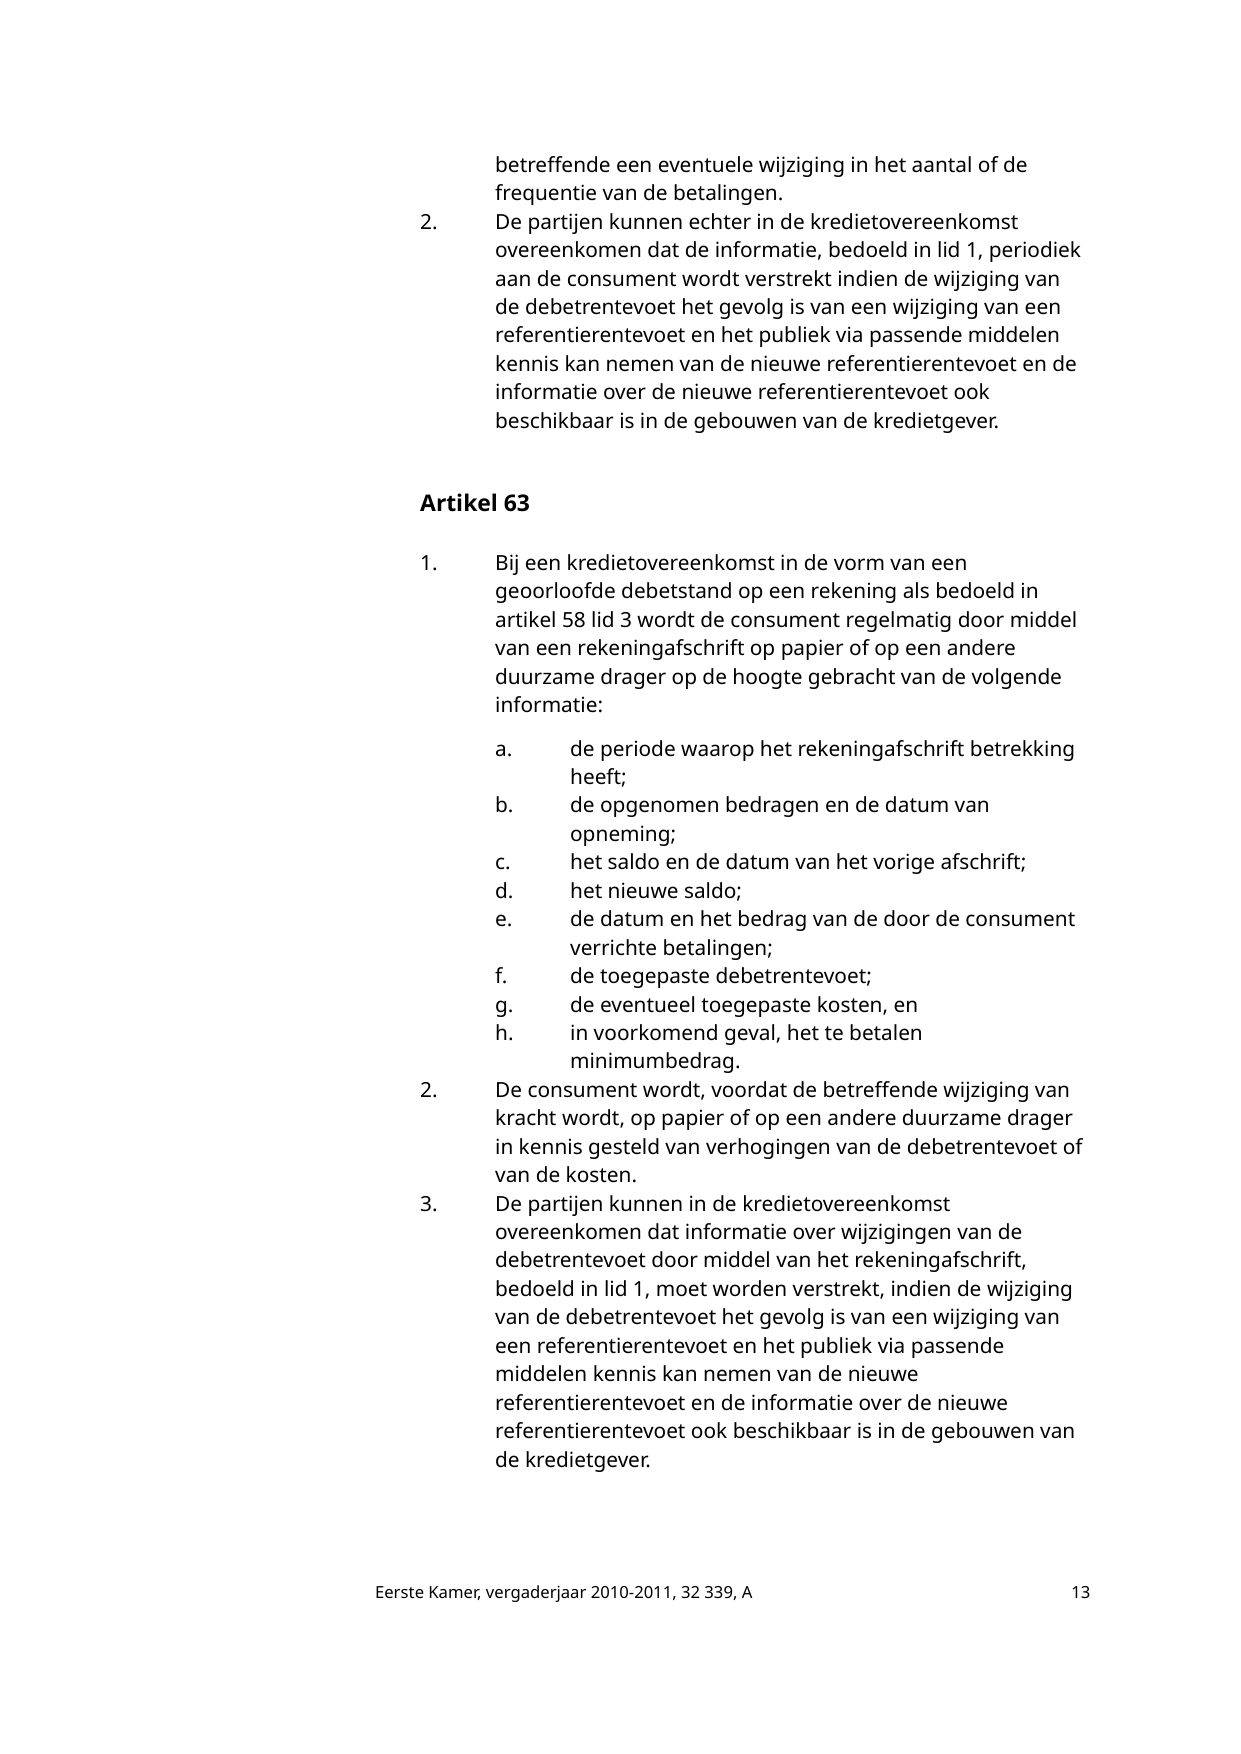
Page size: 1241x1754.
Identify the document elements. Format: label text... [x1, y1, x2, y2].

subtitle Artikel 63 [420, 487, 1090, 518]
list het nieuwe saldo; [495, 876, 1090, 904]
list de eventueel toegepaste kosten, en [495, 990, 1090, 1018]
list in voorkomend geval, het te betalen minimumbedrag. [495, 1018, 1090, 1075]
list de toegepaste debetrentevoet; [495, 961, 1090, 990]
list De partijen kunnen in de kredietovereenkomst overeenkomen dat informatie over wijzigingen van de debetrentevoet door middel van het rekeningafschrift, bedoeld in lid 1, moet worden verstrekt, indien de wijziging van de debetrentevoet het gevolg is van een wijziging van een referentierentevoet en het publiek via passende middelen kennis kan nemen van de nieuwe referentierentevoet en de informatie over de nieuwe referentierentevoet ook beschikbaar is in de gebouwen van de kredietgever. [420, 1189, 1090, 1473]
list Bij een kredietovereenkomst in de vorm van een geoorloofde debetstand op een rekening als bedoeld in artikel 58 lid 3 wordt de consument regelmatig door middel van een rekeningafschrift op papier of op een andere duurzame drager op de hoogte gebracht van de volgende informatie: [420, 548, 1090, 719]
list De consument wordt, voordat de betreffende wijziging van kracht wordt, op papier of op een andere duurzame drager in kennis gesteld van verhogingen van de debetrentevoet of van de kosten. [420, 1075, 1090, 1189]
list de datum en het bedrag van de door de consument verrichte betalingen; [495, 904, 1090, 961]
list betreffende een eventuele wijziging in het aantal of de frequentie van de betalingen. [420, 150, 1090, 207]
list de opgenomen bedragen en de datum van opneming; [495, 791, 1090, 847]
list het saldo en de datum van het vorige afschrift; [495, 847, 1090, 876]
list de periode waarop het rekeningafschrift betrekking heeft; [495, 734, 1090, 791]
list De partijen kunnen echter in de kredietovereenkomst overeenkomen dat de informatie, bedoeld in lid 1, periodiek aan de consument wordt verstrekt indien de wijziging van de debetrentevoet het gevolg is van een wijziging van een referentierentevoet en het publiek via passende middelen kennis kan nemen van de nieuwe referentierentevoet en de informatie over de nieuwe referentierentevoet ook beschikbaar is in de gebouwen van de kredietgever. [420, 207, 1090, 434]
